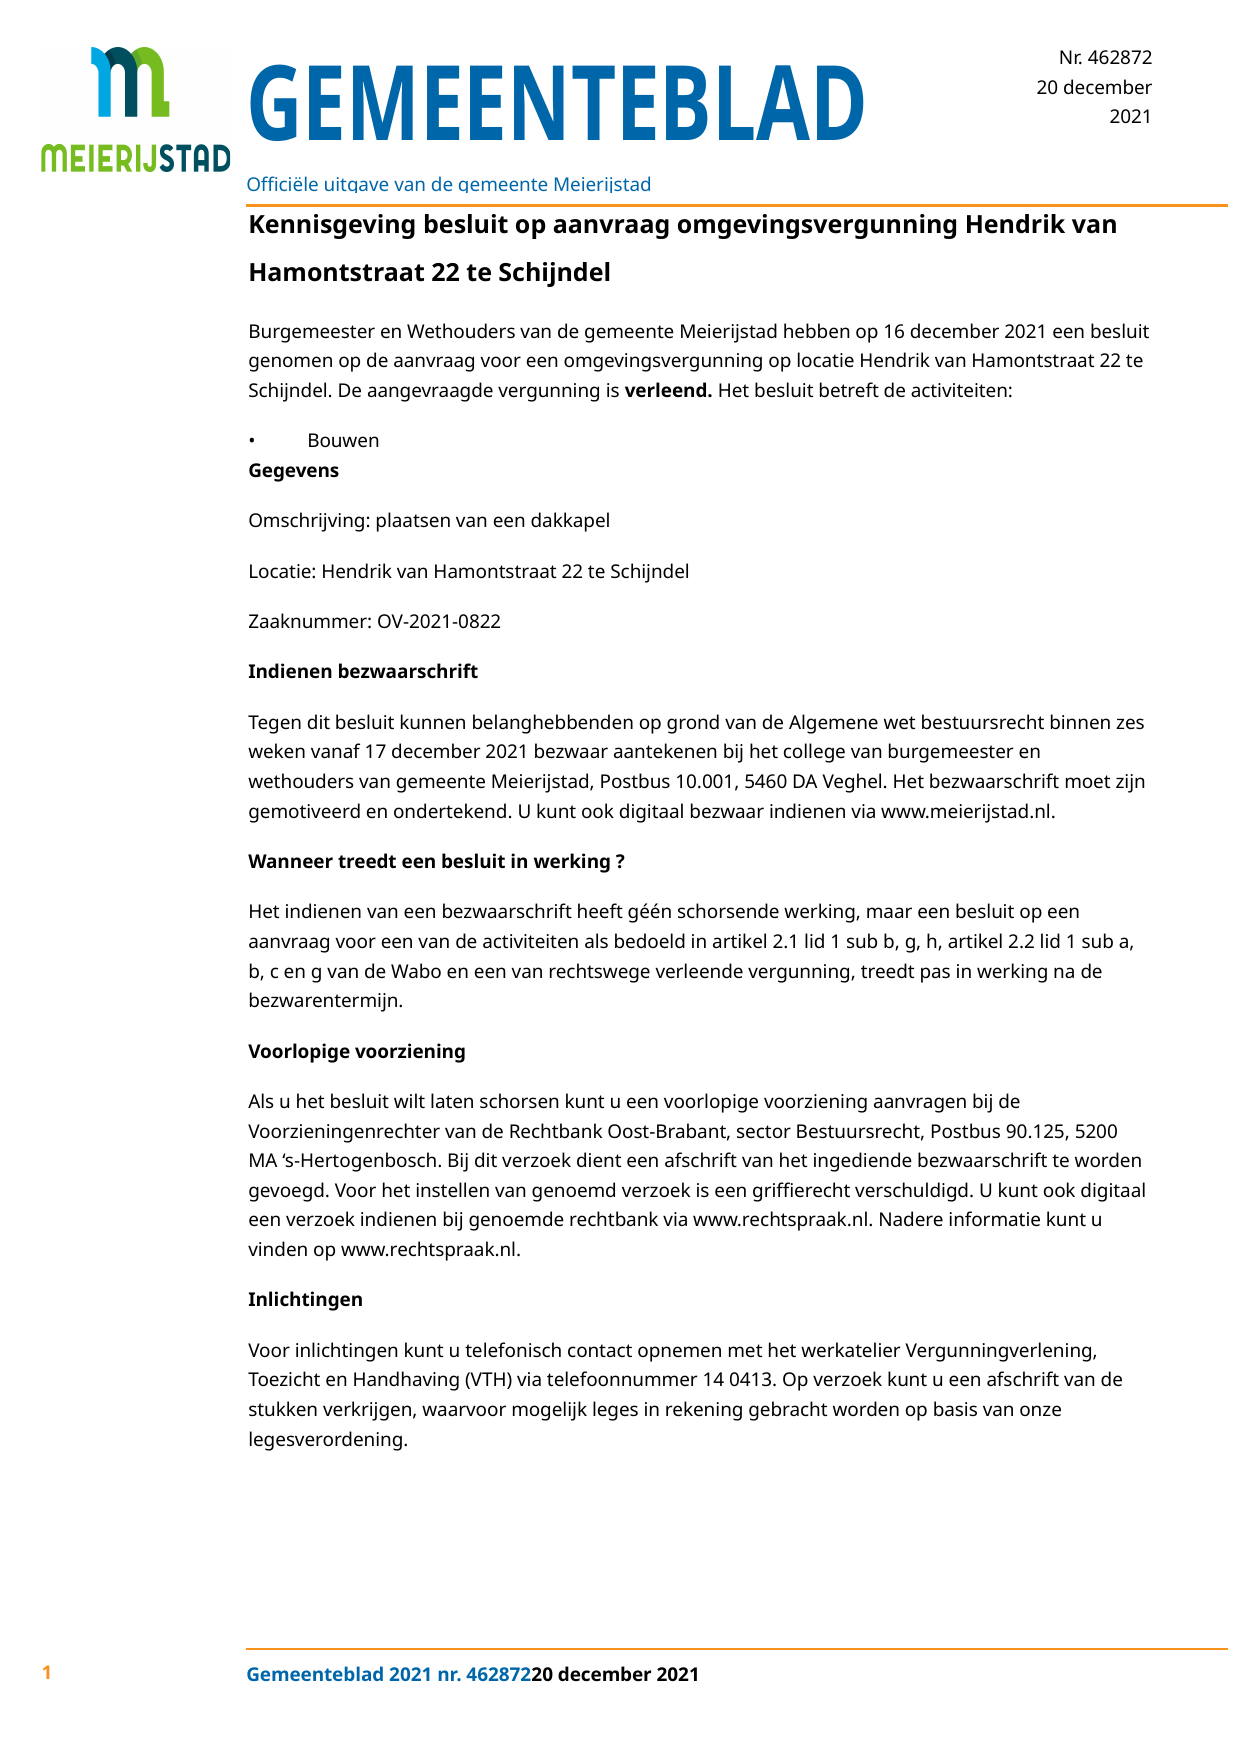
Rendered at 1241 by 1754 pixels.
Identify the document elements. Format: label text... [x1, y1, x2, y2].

text Zaaknummer: OV-2021-0822 [248, 608, 1152, 634]
text Tegen dit besluit kunnen belanghebbenden op grond van de Algemene wet bestuursrecht binnen zes weken vanaf 17 december 2021 bezwaar aantekenen bij het college van burgemeester en wethouders van gemeente Meierijstad, Postbus 10.001, 5460 DA Veghel. Het bezwaarschrift moet zijn gemotiveerd en ondertekend. U kunt ook digitaal bezwaar indienen via www.meierijstad.nl. [248, 709, 1152, 824]
text Burgemeester en Wethouders van de gemeente Meierijstad hebben op 16 december 2021 een besluit genomen op de aanvraag voor een omgevingsvergunning op locatie Hendrik van Hamontstraat 22 te Schijndel. De aangevraagde vergunning is verleend. Het besluit betreft de activiteiten: [248, 318, 1152, 403]
text Locatie: Hendrik van Hamontstraat 22 te Schijndel [248, 558, 1152, 584]
text Voor inlichtingen kunt u telefonisch contact opnemen met het werkatelier Vergunningverlening, Toezicht en Handhaving (VTH) via telefoonnummer 14 0413. Op verzoek kunt u een afschrift van de stukken verkrijgen, waarvoor mogelijk leges in rekening gebracht worden op basis van onze legesverordening. [248, 1337, 1152, 1452]
text Als u het besluit wilt laten schorsen kunt u een voorlopige voorziening aanvragen bij de Voorzieningenrechter van de Rechtbank Oost-Brabant, sector Bestuursrecht, Postbus 90.125, 5200 MA ‘s-Hertogenbosch. Bij dit verzoek dient een afschrift van het ingediende bezwaarschrift te worden gevoegd. Voor het instellen van genoemd verzoek is een griffierecht verschuldigd. U kunt ook digitaal een verzoek indienen bij genoemde rechtbank via www.rechtspraak.nl. Nadere informatie kunt u vinden op www.rechtspraak.nl. [248, 1088, 1152, 1262]
text Gegevens [248, 457, 1152, 483]
text Voorlopige voorziening [248, 1038, 1152, 1064]
text Het indienen van een bezwaarschrift heeft géén schorsende werking, maar een besluit op een aanvraag voor een van de activiteiten als bedoeld in artikel 2.1 lid 1 sub b, g, h, artikel 2.2 lid 1 sub a, b, c en g van de Wabo en een van rechtswege verleende vergunning, treedt pas in werking na de bezwarentermijn. [248, 899, 1152, 1013]
text Indienen bezwaarschrift [248, 659, 1152, 684]
text Wanneer treedt een besluit in werking ? [248, 848, 1152, 874]
text Kennisgeving besluit op aanvraag omgevingsvergunning Hendrik van Hamontstraat 22 te Schijndel [248, 207, 1152, 288]
text Omschrijving: plaatsen van een dakkapel [248, 507, 1152, 533]
picture [41, 47, 231, 172]
text Inlichtingen [248, 1287, 1152, 1312]
list Bouwen [248, 427, 1152, 453]
